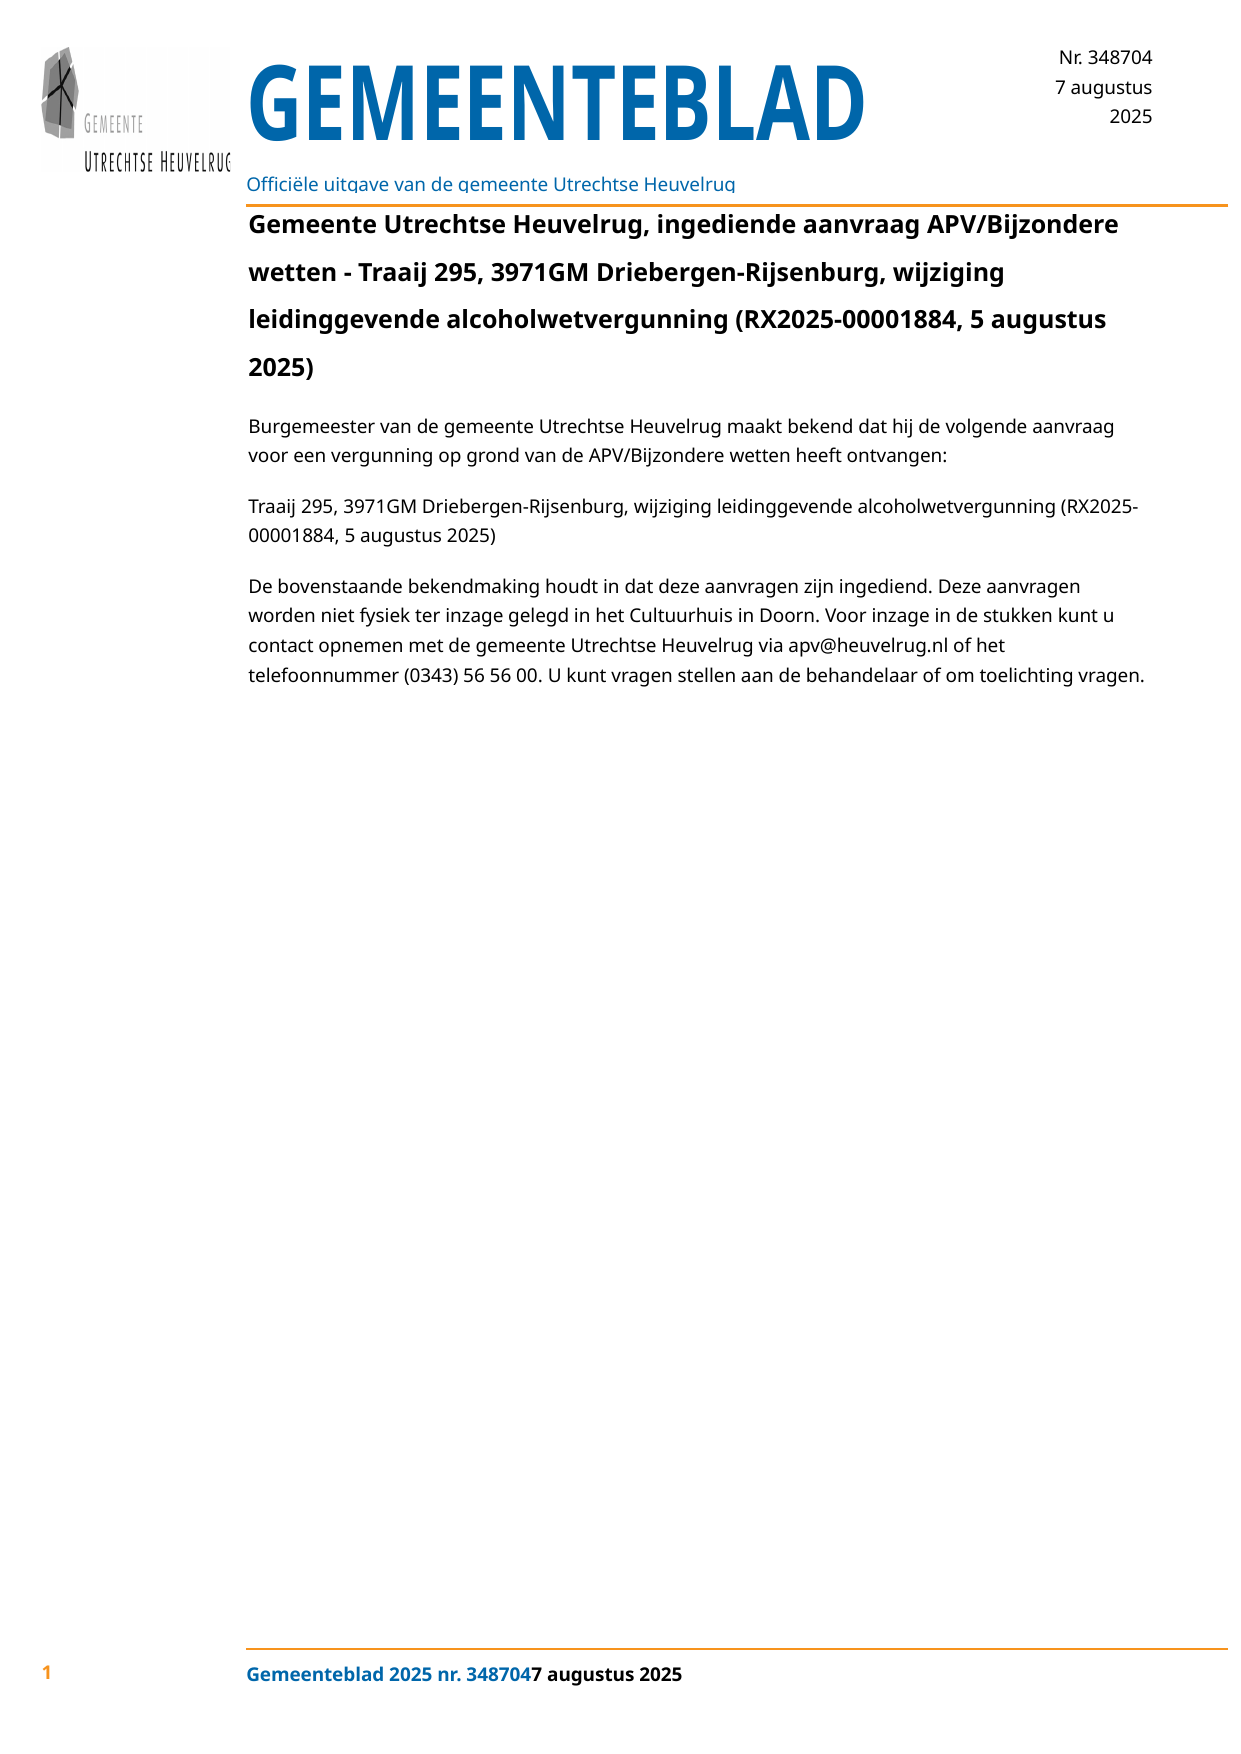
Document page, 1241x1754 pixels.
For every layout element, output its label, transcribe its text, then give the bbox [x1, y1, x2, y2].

text Gemeente Utrechtse Heuvelrug, ingediende aanvraag APV/Bijzondere wetten - Traaij 295, 3971GM Driebergen-Rijsenburg, wijziging leidinggevende alcoholwetvergunning (RX2025-00001884, 5 augustus 2025) [248, 207, 1152, 384]
picture [41, 47, 231, 172]
text Traaij 295, 3971GM Driebergen-Rijsenburg, wijziging leidinggevende alcoholwetvergunning (RX2025-00001884, 5 augustus 2025) [248, 493, 1152, 548]
text De bovenstaande bekendmaking houdt in dat deze aanvragen zijn ingediend. Deze aanvragen worden niet fysiek ter inzage gelegd in het Cultuurhuis in Doorn. Voor inzage in de stukken kunt u contact opnemen met de gemeente Utrechtse Heuvelrug via apv@heuvelrug.nl of het telefoonnummer (0343) 56 56 00. U kunt vragen stellen aan de behandelaar of om toelichting vragen. [248, 573, 1152, 688]
text Burgemeester van de gemeente Utrechtse Heuvelrug maakt bekend dat hij de volgende aanvraag voor een vergunning op grond van de APV/Bijzondere wetten heeft ontvangen: [248, 413, 1152, 468]
